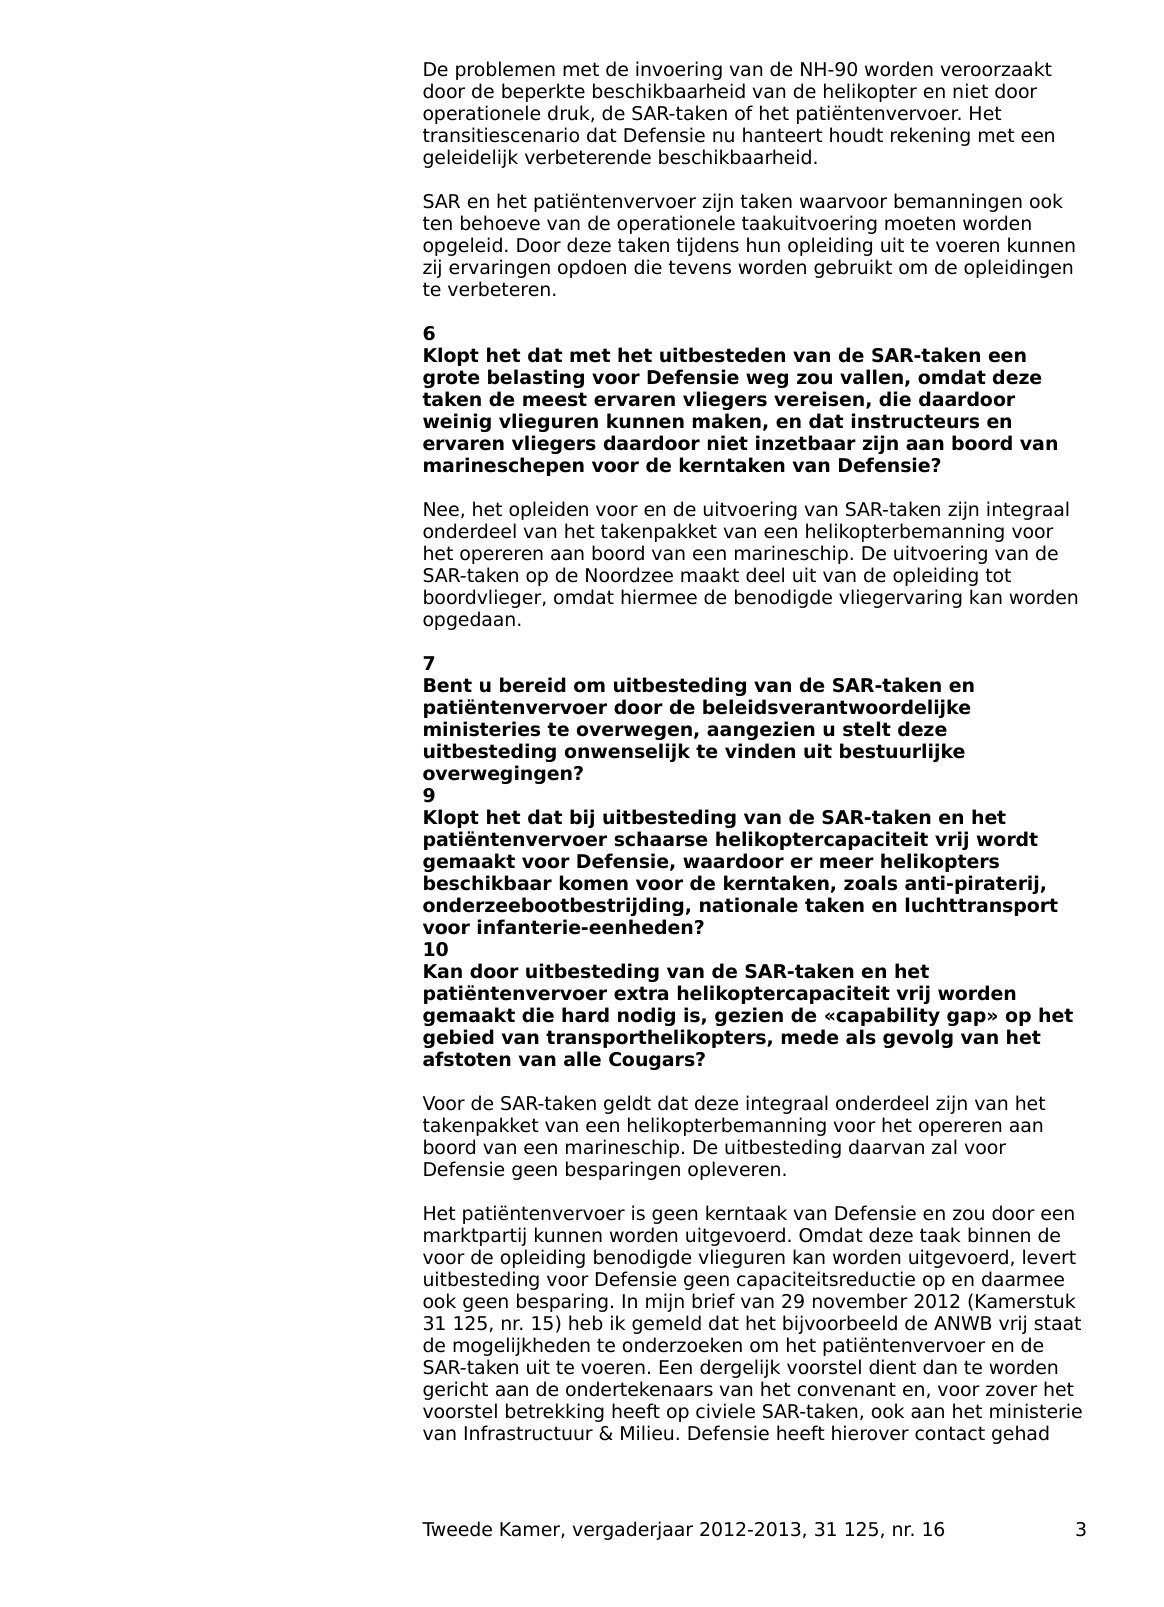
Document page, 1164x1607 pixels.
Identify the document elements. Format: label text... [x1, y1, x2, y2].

text Kan door uitbesteding van de SAR-taken en het patiëntenvervoer extra helikoptercapaciteit vrij worden gemaakt die hard nodig is, gezien de «capability gap» op het gebied van transporthelikopters, mede als gevolg van het afstoten van alle Cougars? [422, 961, 1087, 1071]
text SAR en het patiëntenvervoer zijn taken waarvoor bemanningen ook ten behoeve van de operationele taakuitvoering moeten worden opgeleid. Door deze taken tijdens hun opleiding uit te voeren kunnen zij ervaringen opdoen die tevens worden gebruikt om de opleidingen te verbeteren. [422, 191, 1087, 301]
text Klopt het dat bij uitbesteding van de SAR-taken en het patiëntenvervoer schaarse helikoptercapaciteit vrij wordt gemaakt voor Defensie, waardoor er meer helikopters beschikbaar komen voor de kerntaken, zoals anti-piraterij, onderzeebootbestrijding, nationale taken en luchttransport voor infanterie-eenheden? [422, 807, 1087, 939]
text Voor de SAR-taken geldt dat deze integraal onderdeel zijn van het takenpakket van een helikopterbemanning voor het opereren aan boord van een marineschip. De uitbesteding daarvan zal voor Defensie geen besparingen opleveren. [422, 1093, 1087, 1181]
text 9 [422, 785, 1087, 807]
text Nee, het opleiden voor en de uitvoering van SAR-taken zijn integraal onderdeel van het takenpakket van een helikopterbemanning voor het opereren aan boord van een marineschip. De uitvoering van de SAR-taken op de Noordzee maakt deel uit van de opleiding tot boordvlieger, omdat hiermee de benodigde vliegervaring kan worden opgedaan. [422, 499, 1087, 631]
text De problemen met de invoering van de NH-90 worden veroorzaakt door de beperkte beschikbaarheid van de helikopter en niet door operationele druk, de SAR-taken of het patiëntenvervoer. Het transitiescenario dat Defensie nu hanteert houdt rekening met een geleidelijk verbeterende beschikbaarheid. [422, 59, 1087, 169]
text 7 [422, 653, 1087, 675]
text Bent u bereid om uitbesteding van de SAR-taken en patiëntenvervoer door de beleidsverantwoordelijke ministeries te overwegen, aangezien u stelt deze uitbesteding onwenselijk te vinden uit bestuurlijke overwegingen? [422, 675, 1087, 785]
text Klopt het dat met het uitbesteden van de SAR-taken een grote belasting voor Defensie weg zou vallen, omdat deze taken de meest ervaren vliegers vereisen, die daardoor weinig vlieguren kunnen maken, en dat instructeurs en ervaren vliegers daardoor niet inzetbaar zijn aan boord van marineschepen voor de kerntaken van Defensie? [422, 345, 1087, 477]
text 10 [422, 939, 1087, 961]
text 6 [422, 323, 1087, 345]
text Het patiëntenvervoer is geen kerntaak van Defensie en zou door een marktpartij kunnen worden uitgevoerd. Omdat deze taak binnen de voor de opleiding benodigde vlieguren kan worden uitgevoerd, levert uitbesteding voor Defensie geen capaciteitsreductie op en daarmee ook geen besparing. In mijn brief van 29 november 2012 (Kamerstuk 31 125, nr. 15) heb ik gemeld dat het bijvoorbeeld de ANWB vrij staat de mogelijkheden te onderzoeken om het patiëntenvervoer en de SAR-taken uit te voeren. Een dergelijk voorstel dient dan te worden gericht aan de ondertekenaars van het convenant en, voor zover het voorstel betrekking heeft op civiele SAR-taken, ook aan het ministerie van Infrastructuur & Milieu. Defensie heeft hierover contact gehad [422, 1203, 1087, 1445]
